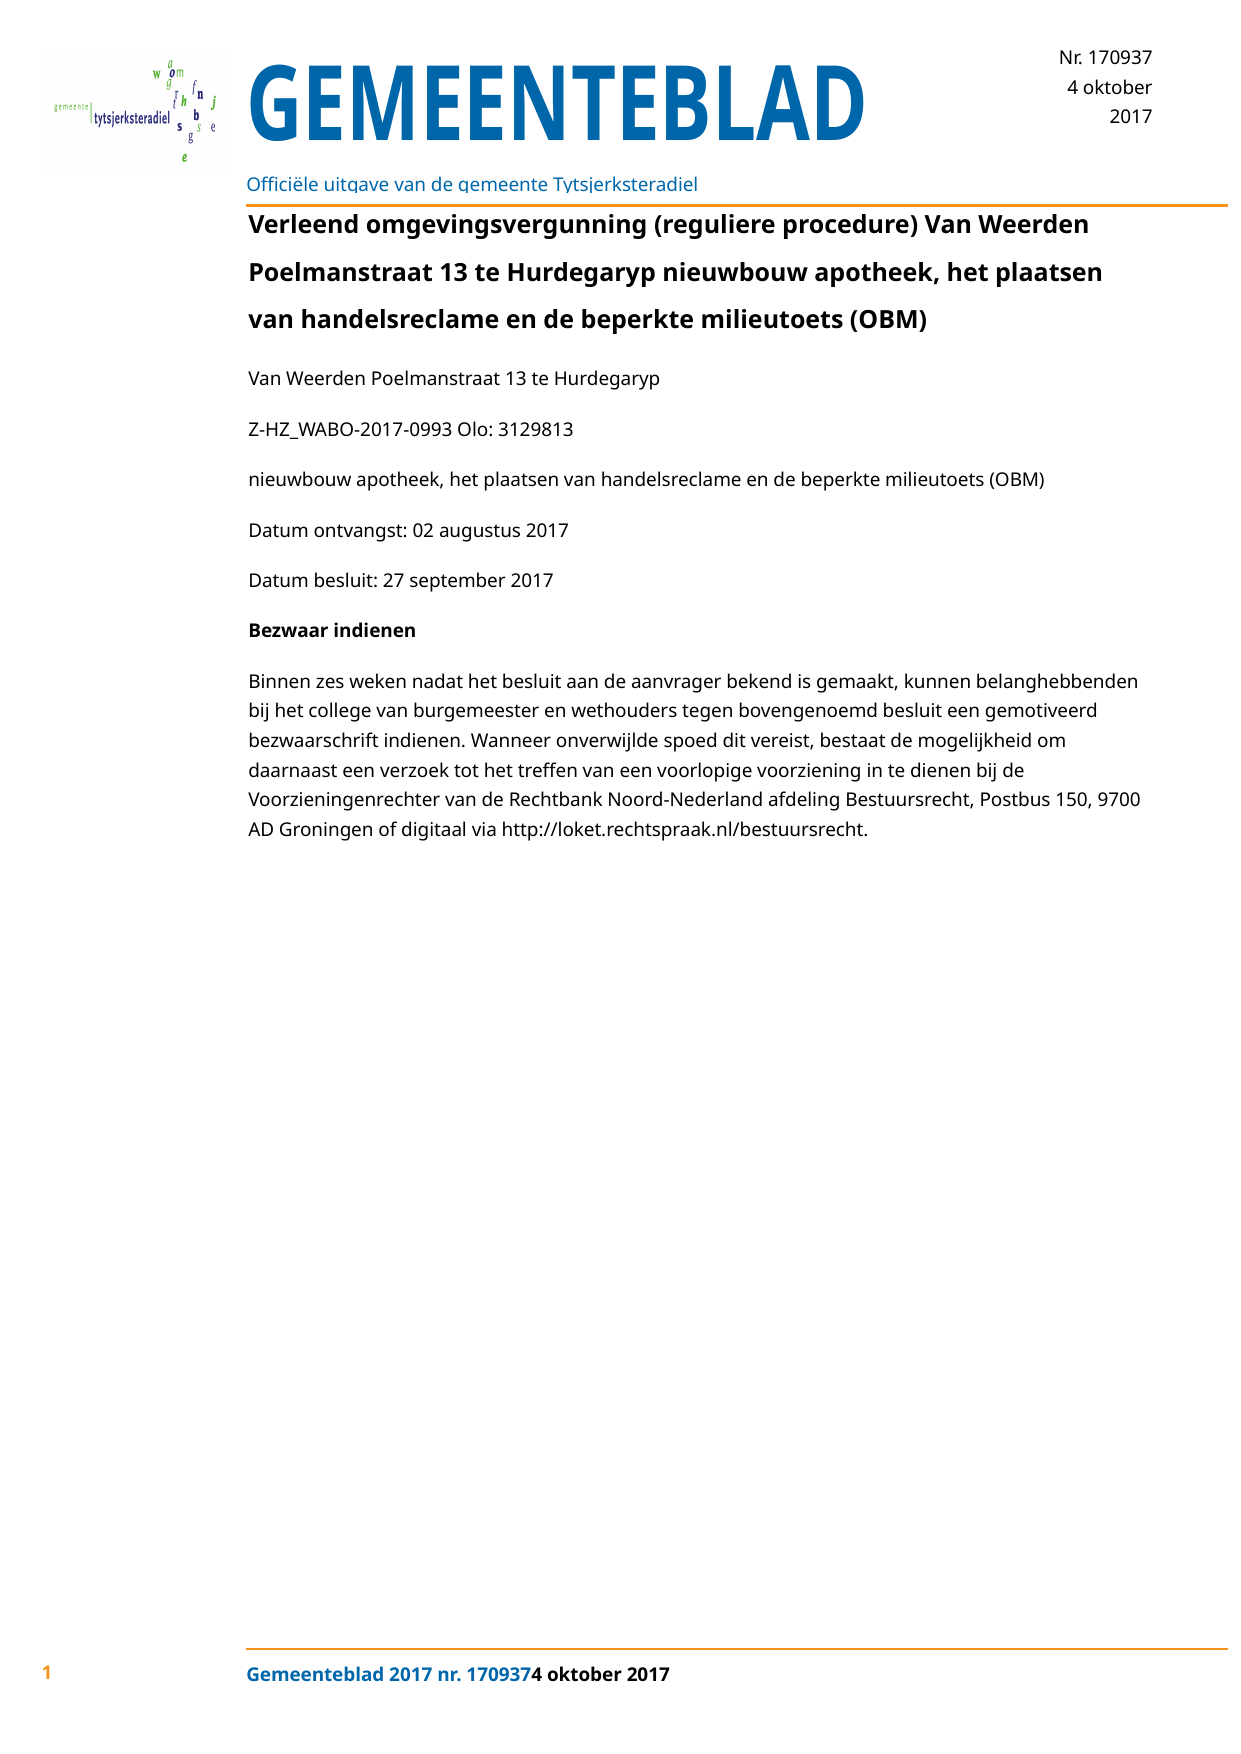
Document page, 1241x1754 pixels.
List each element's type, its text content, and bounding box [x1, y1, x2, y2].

text Z-HZ_WABO-2017-0993 Olo: 3129813 [248, 416, 1152, 442]
text Binnen zes weken nadat het besluit aan de aanvrager bekend is gemaakt, kunnen belanghebbenden bij het college van burgemeester en wethouders tegen bovengenoemd besluit een gemotiveerd bezwaarschrift indienen. Wanneer onverwijlde spoed dit vereist, bestaat de mogelijkheid om daarnaast een verzoek tot het treffen van een voorlopige voorziening in te dienen bij de Voorzieningenrechter van de Rechtbank Noord-Nederland afdeling Bestuursrecht, Postbus 150, 9700 AD Groningen of digitaal via http://loket.rechtspraak.nl/bestuursrecht. [248, 668, 1152, 842]
text Datum besluit: 27 september 2017 [248, 567, 1152, 593]
text Bezwaar indienen [248, 618, 1152, 643]
text Van Weerden Poelmanstraat 13 te Hurdegaryp [248, 366, 1152, 391]
picture [41, 47, 231, 172]
text Verleend omgevingsvergunning (reguliere procedure) Van Weerden Poelmanstraat 13 te Hurdegaryp nieuwbouw apotheek, het plaatsen van handelsreclame en de beperkte milieutoets (OBM) [248, 207, 1152, 336]
text nieuwbouw apotheek, het plaatsen van handelsreclame en de beperkte milieutoets (OBM) [248, 466, 1152, 492]
text Datum ontvangst: 02 augustus 2017 [248, 517, 1152, 542]
